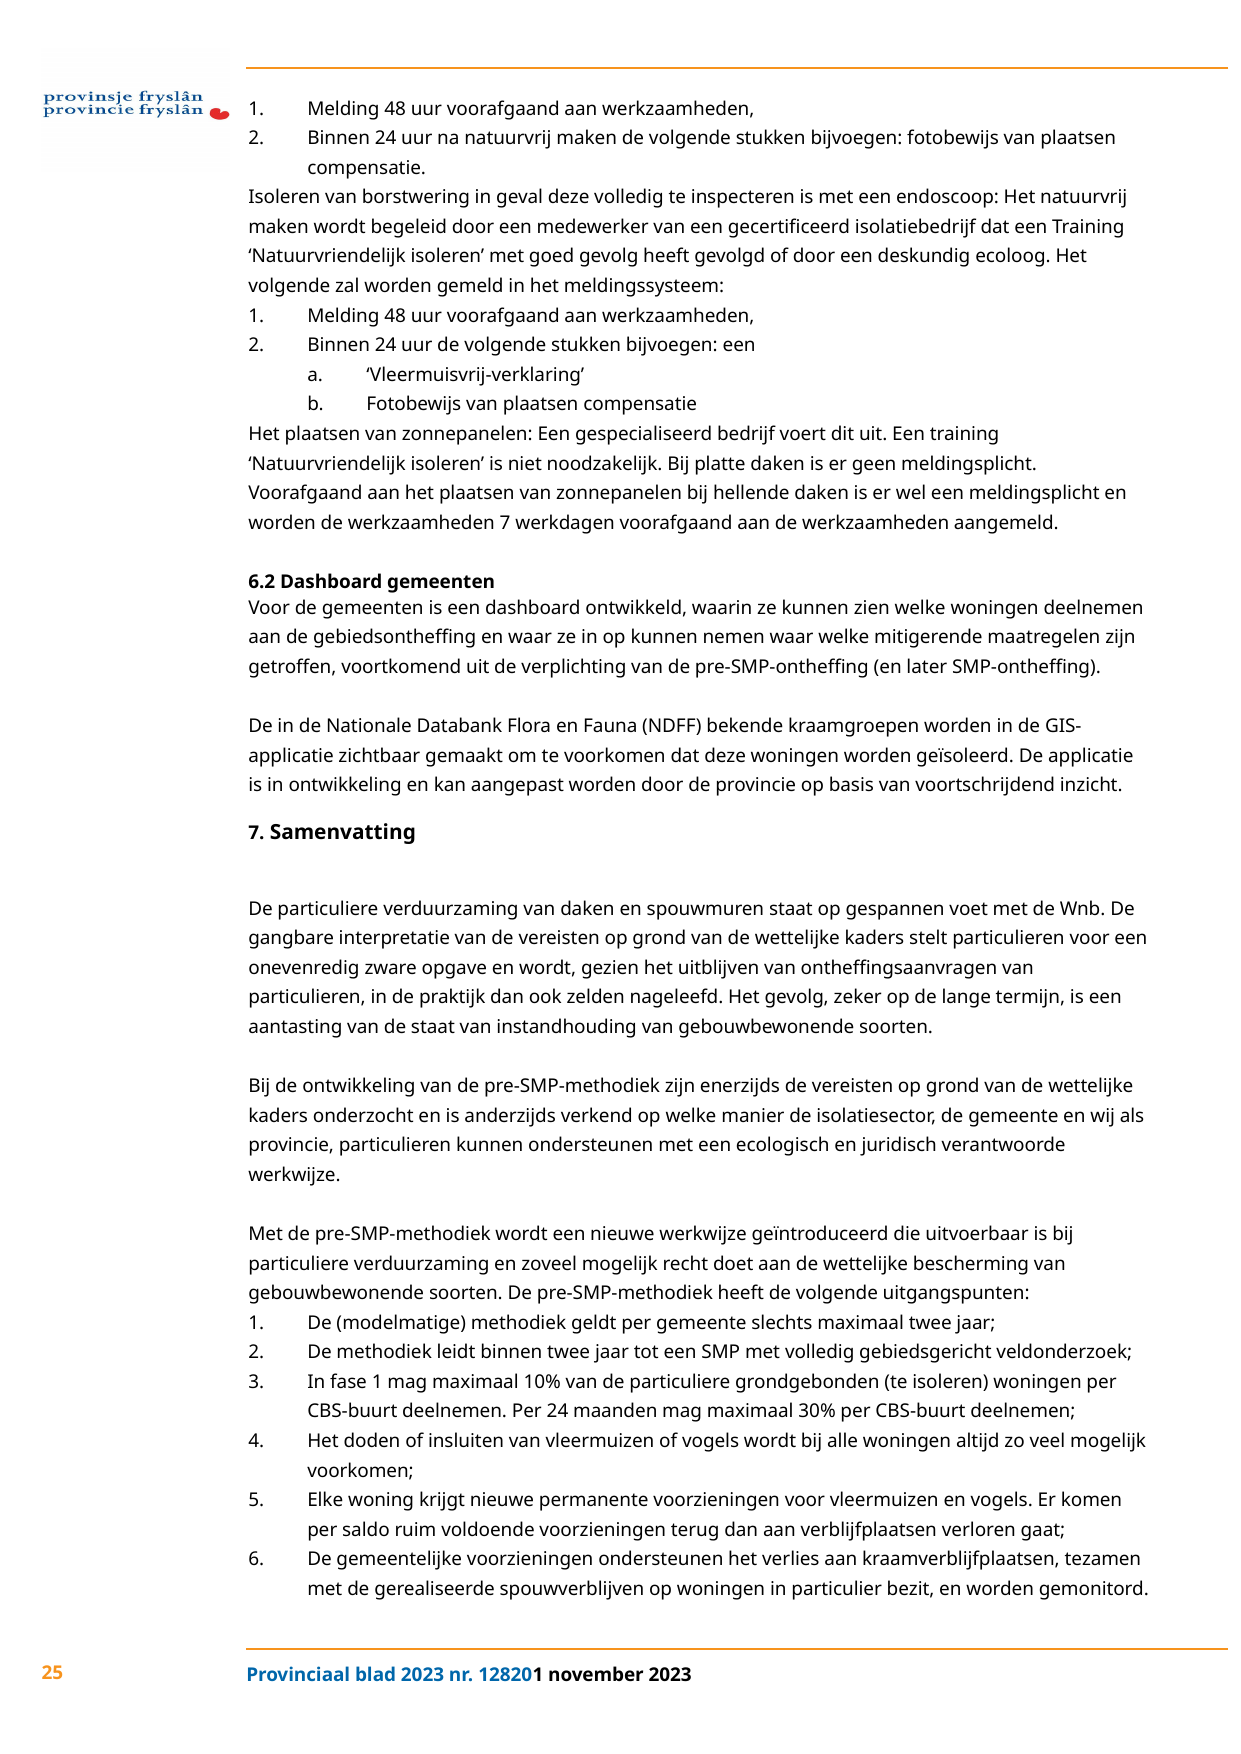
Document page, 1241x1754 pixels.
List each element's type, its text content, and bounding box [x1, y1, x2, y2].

text De in de Nationale Databank Flora en Fauna (NDFF) bekende kraamgroepen worden in de GIS-applicatie zichtbaar gemaakt om te voorkomen dat deze woningen worden geïsoleerd. De applicatie is in ontwikkeling en kan aangepast worden door de provincie op basis van voortschrijdend inzicht. [248, 712, 1152, 797]
list Binnen 24 uur na natuurvrij maken de volgende stukken bijvoegen: fotobewijs van plaatsen compensatie. [248, 124, 1152, 180]
text Bij de ontwikkeling van de pre-SMP-methodiek zijn enerzijds de vereisten op grond van de wettelijke kaders onderzocht en is anderzijds verkend op welke manier de isolatiesector, de gemeente en wij als provincie, particulieren kunnen ondersteunen met een ecologisch en juridisch verantwoorde werkwijze. [248, 1072, 1152, 1187]
list Binnen 24 uur de volgende stukken bijvoegen: een [248, 331, 1152, 357]
text Voor de gemeenten is een dashboard ontwikkeld, waarin ze kunnen zien welke woningen deelnemen aan de gebiedsontheffing en waar ze in op kunnen nemen waar welke mitigerende maatregelen zijn getroffen, voortkomend uit de verplichting van de pre-SMP-ontheffing (en later SMP-ontheffing). [248, 594, 1152, 679]
list Melding 48 uur voorafgaand aan werkzaamheden, [248, 302, 1152, 328]
list ‘Vleermuisvrij-verklaring’ [307, 361, 1152, 387]
list Het doden of insluiten van vleermuizen of vogels wordt bij alle woningen altijd zo veel mogelijk voorkomen; [248, 1427, 1152, 1482]
text 6.2 Dashboard gemeenten [248, 568, 1152, 594]
text Isoleren van borstwering in geval deze volledig te inspecteren is met een endoscoop: Het natuurvrij maken wordt begeleid door een medewerker van een gecertificeerd isolatiebedrijf dat een Training ‘Natuurvriendelijk isoleren’ met goed gevolg heeft gevolgd of door een deskundig ecoloog. Het volgende zal worden gemeld in het meldingssysteem: [248, 183, 1152, 298]
list Fotobewijs van plaatsen compensatie [307, 391, 1152, 416]
list De (modelmatige) methodiek geldt per gemeente slechts maximaal twee jaar; [248, 1309, 1152, 1334]
picture [41, 47, 231, 172]
text Het plaatsen van zonnepanelen: Een gespecialiseerd bedrijf voert dit uit. Een training ‘Natuurvriendelijk isoleren’ is niet noodzakelijk. Bij platte daken is er geen meldingsplicht. Voorafgaand aan het plaatsen van zonnepanelen bij hellende daken is er wel een meldingsplicht en worden de werkzaamheden 7 werkdagen voorafgaand aan de werkzaamheden aangemeld. [248, 420, 1152, 535]
list De methodiek leidt binnen twee jaar tot een SMP met volledig gebiedsgericht veldonderzoek; [248, 1338, 1152, 1364]
text Met de pre-SMP-methodiek wordt een nieuwe werkwijze geïntroduceerd die uitvoerbaar is bij particuliere verduurzaming en zoveel mogelijk recht doet aan de wettelijke bescherming van gebouwbewonende soorten. De pre-SMP-methodiek heeft de volgende uitgangspunten: [248, 1220, 1152, 1305]
list De gemeentelijke voorzieningen ondersteunen het verlies aan kraamverblijfplaatsen, tezamen met de gerealiseerde spouwverblijven op woningen in particulier bezit, en worden gemonitord. [248, 1546, 1152, 1601]
list In fase 1 mag maximaal 10% van de particuliere grondgebonden (te isoleren) woningen per CBS-buurt deelnemen. Per 24 maanden mag maximaal 30% per CBS-buurt deelnemen; [248, 1368, 1152, 1423]
list Elke woning krijgt nieuwe permanente voorzieningen voor vleermuizen en vogels. Er komen per saldo ruim voldoende voorzieningen terug dan aan verblijfplaatsen verloren gaat; [248, 1486, 1152, 1542]
text 7. Samenvatting [248, 817, 1152, 845]
list Melding 48 uur voorafgaand aan werkzaamheden, [248, 95, 1152, 121]
text De particuliere verduurzaming van daken en spouwmuren staat op gespannen voet met de Wnb. De gangbare interpretatie van de vereisten op grond van de wettelijke kaders stelt particulieren voor een onevenredig zware opgave en wordt, gezien het uitblijven van ontheffingsaanvragen van particulieren, in de praktijk dan ook zelden nageleefd. Het gevolg, zeker op de lange termijn, is een aantasting van de staat van instandhouding van gebouwbewonende soorten. [248, 895, 1152, 1039]
